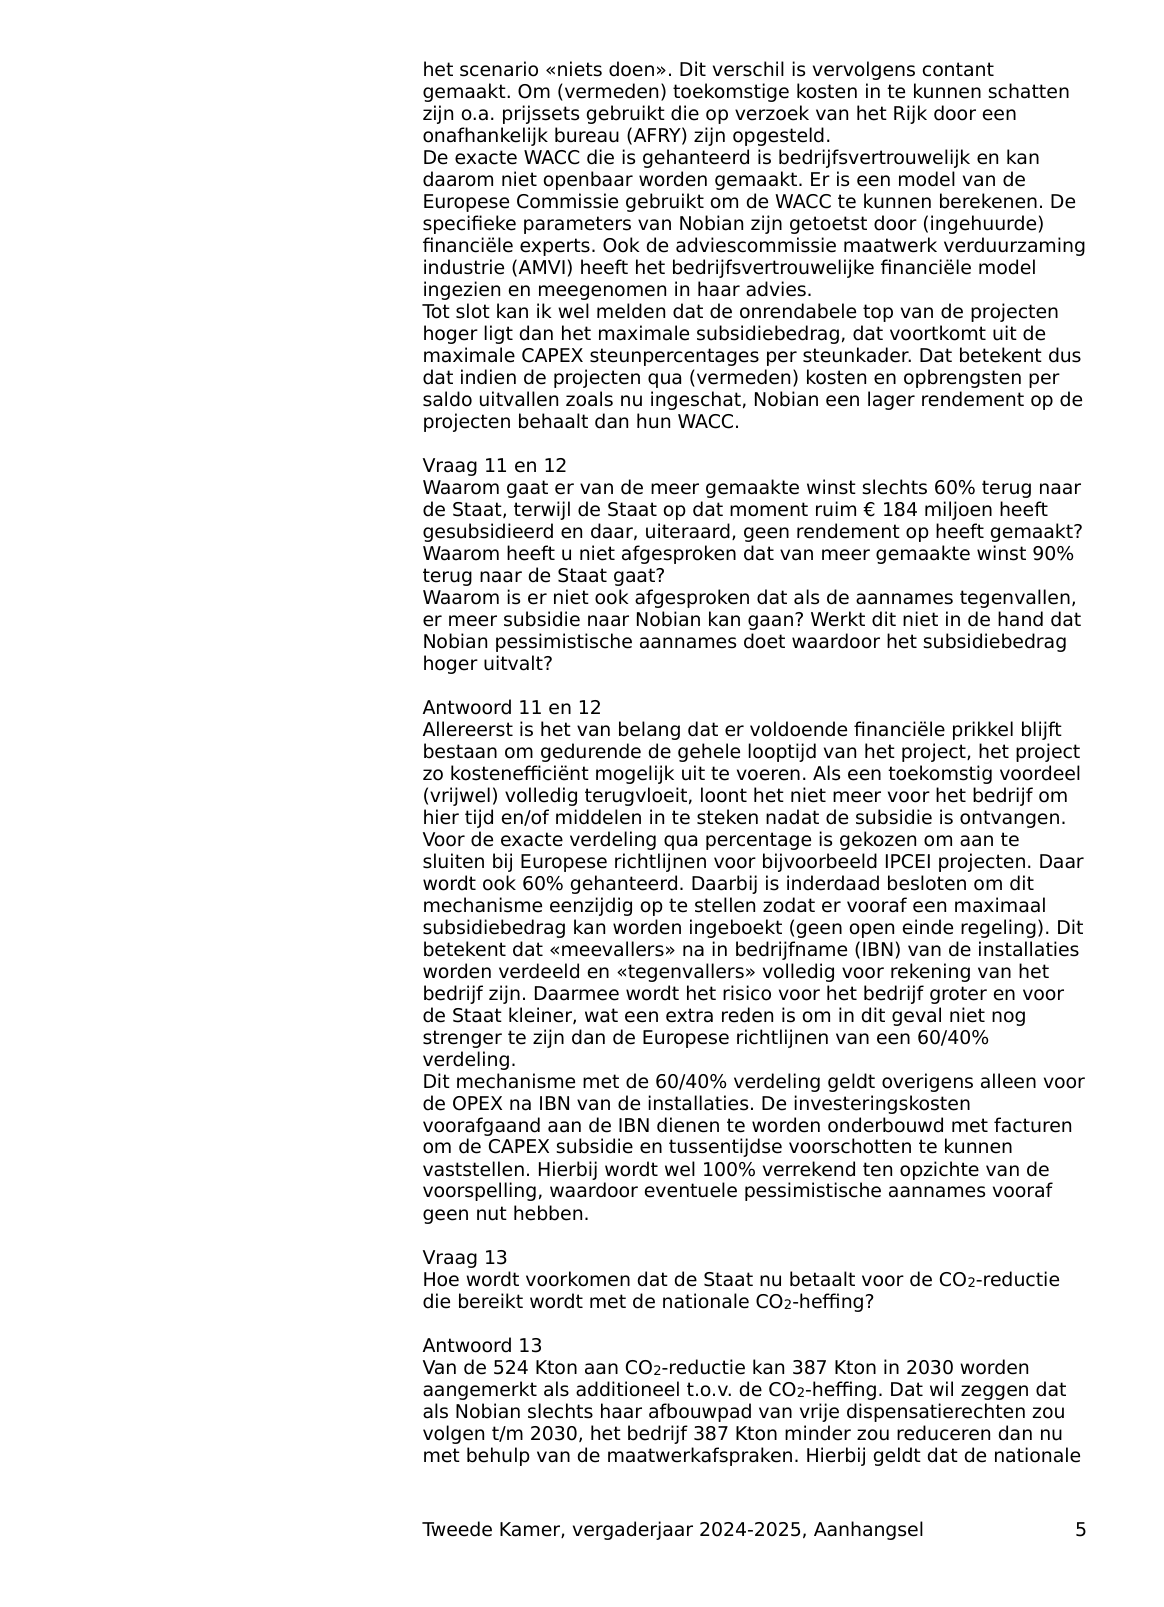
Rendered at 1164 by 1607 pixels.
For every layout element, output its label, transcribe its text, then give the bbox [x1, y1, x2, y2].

text Allereerst is het van belang dat er voldoende financiële prikkel blijft bestaan om gedurende de gehele looptijd van het project, het project zo kostenefficiënt mogelijk uit te voeren. Als een toekomstig voordeel (vrijwel) volledig terugvloeit, loont het niet meer voor het bedrijf om hier tijd en/of middelen in te steken nadat de subsidie is ontvangen. [422, 719, 1087, 829]
text Van de 524 Kton aan CO2-reductie kan 387 Kton in 2030 worden aangemerkt als additioneel t.o.v. de CO2-heffing. Dat wil zeggen dat als Nobian slechts haar afbouwpad van vrije dispensatierechten zou volgen t/m 2030, het bedrijf 387 Kton minder zou reduceren dan nu met behulp van de maatwerkafspraken. Hierbij geldt dat de nationale [422, 1357, 1087, 1467]
text De exacte WACC die is gehanteerd is bedrijfsvertrouwelijk en kan daarom niet openbaar worden gemaakt. Er is een model van de Europese Commissie gebruikt om de WACC te kunnen berekenen. De specifieke parameters van Nobian zijn getoetst door (ingehuurde) financiële experts. Ook de adviescommissie maatwerk verduurzaming industrie (AMVI) heeft het bedrijfsvertrouwelijke financiële model ingezien en meegenomen in haar advies. [422, 147, 1087, 301]
text Waarom gaat er van de meer gemaakte winst slechts 60% terug naar de Staat, terwijl de Staat op dat moment ruim € 184 miljoen heeft gesubsidieerd en daar, uiteraard, geen rendement op heeft gemaakt? Waarom heeft u niet afgesproken dat van meer gemaakte winst 90% terug naar de Staat gaat? [422, 477, 1087, 587]
text Vraag 11 en 12 [422, 455, 1087, 477]
text Antwoord 13 [422, 1335, 1087, 1357]
text Tot slot kan ik wel melden dat de onrendabele top van de projecten hoger ligt dan het maximale subsidiebedrag, dat voortkomt uit de maximale CAPEX steunpercentages per steunkader. Dat betekent dus dat indien de projecten qua (vermeden) kosten en opbrengsten per saldo uitvallen zoals nu ingeschat, Nobian een lager rendement op de projecten behaalt dan hun WACC. [422, 301, 1087, 433]
text Dit mechanisme met de 60/40% verdeling geldt overigens alleen voor de OPEX na IBN van de installaties. De investeringskosten voorafgaand aan de IBN dienen te worden onderbouwd met facturen om de CAPEX subsidie en tussentijdse voorschotten te kunnen vaststellen. Hierbij wordt wel 100% verrekend ten opzichte van de voorspelling, waardoor eventuele pessimistische aannames vooraf geen nut hebben. [422, 1071, 1087, 1224]
text Antwoord 11 en 12 [422, 697, 1087, 719]
text het scenario «niets doen». Dit verschil is vervolgens contant gemaakt. Om (vermeden) toekomstige kosten in te kunnen schatten zijn o.a. prijssets gebruikt die op verzoek van het Rijk door een onafhankelijk bureau (AFRY) zijn opgesteld. [422, 59, 1087, 147]
text Hoe wordt voorkomen dat de Staat nu betaalt voor de CO2-reductie die bereikt wordt met de nationale CO2-heffing? [422, 1268, 1087, 1312]
text Waarom is er niet ook afgesproken dat als de aannames tegenvallen, er meer subsidie naar Nobian kan gaan? Werkt dit niet in de hand dat Nobian pessimistische aannames doet waardoor het subsidiebedrag hoger uitvalt? [422, 587, 1087, 675]
text Voor de exacte verdeling qua percentage is gekozen om aan te sluiten bij Europese richtlijnen voor bijvoorbeeld IPCEI projecten. Daar wordt ook 60% gehanteerd. Daarbij is inderdaad besloten om dit mechanisme eenzijdig op te stellen zodat er vooraf een maximaal subsidiebedrag kan worden ingeboekt (geen open einde regeling). Dit betekent dat «meevallers» na in bedrijfname (IBN) van de installaties worden verdeeld en «tegenvallers» volledig voor rekening van het bedrijf zijn. Daarmee wordt het risico voor het bedrijf groter en voor de Staat kleiner, wat een extra reden is om in dit geval niet nog strenger te zijn dan de Europese richtlijnen van een 60/40% verdeling. [422, 829, 1087, 1071]
text Vraag 13 [422, 1247, 1087, 1268]
